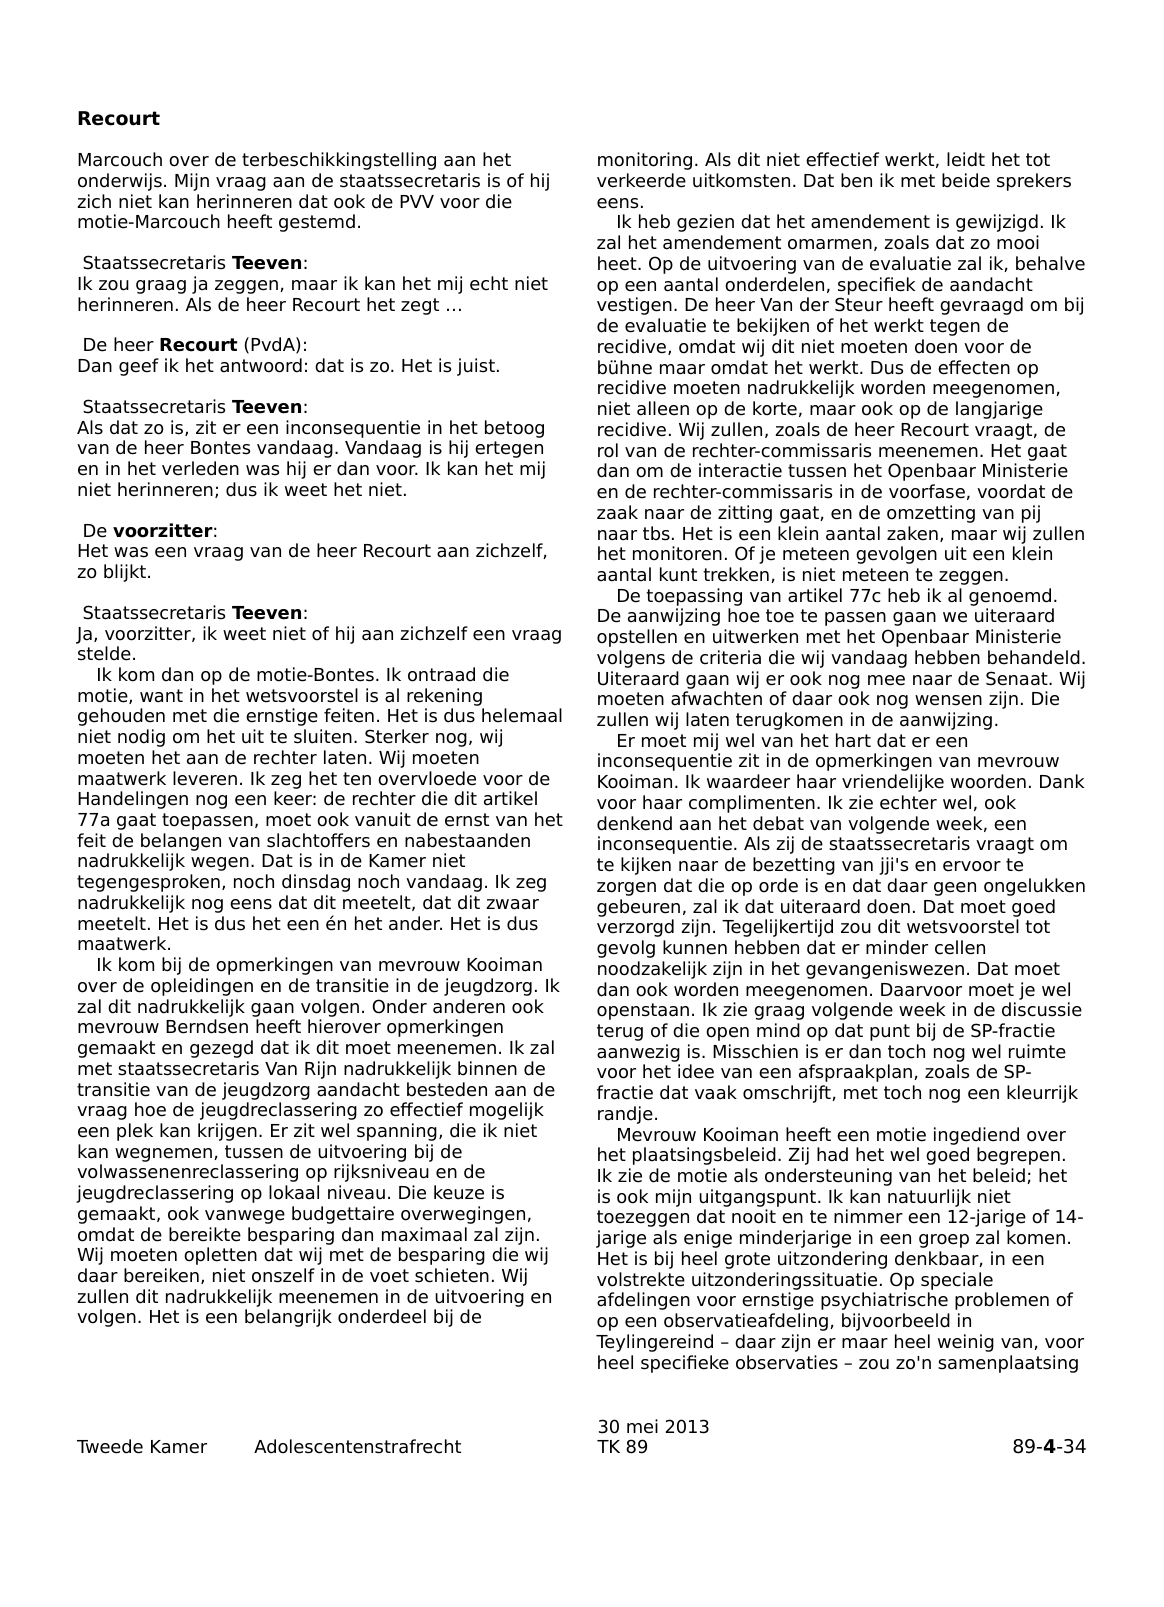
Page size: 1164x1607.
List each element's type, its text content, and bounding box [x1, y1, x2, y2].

text Dan geef ik het antwoord: dat is zo. Het is juist. [77, 356, 567, 377]
text monitoring. Als dit niet effectief werkt, leidt het tot verkeerde uitkomsten. Dat ben ik met beide sprekers eens. [596, 150, 1087, 212]
text Staatssecretaris Teeven: [77, 603, 567, 623]
text Ik heb gezien dat het amendement is gewijzigd. Ik zal het amendement omarmen, zoals dat zo mooi heet. Op de uitvoering van de evaluatie zal ik, behalve op een aantal onderdelen, specifiek de aandacht vestigen. De heer Van der Steur heeft gevraagd om bij de evaluatie te bekijken of het werkt tegen de recidive, omdat wij dit niet moeten doen voor de bühne maar omdat het werkt. Dus de effecten op recidive moeten nadrukkelijk worden meegenomen, niet alleen op de korte, maar ook op de langjarige recidive. Wij zullen, zoals de heer Recourt vraagt, de rol van de rechter-commissaris meenemen. Het gaat dan om de interactie tussen het Openbaar Ministerie en de rechter-commissaris in de voorfase, voordat de zaak naar de zitting gaat, en de omzetting van pij naar tbs. Het is een klein aantal zaken, maar wij zullen het monitoren. Of je meteen gevolgen uit een klein aantal kunt trekken, is niet meteen te zeggen. [596, 212, 1087, 586]
text Ja, voorzitter, ik weet niet of hij aan zichzelf een vraag stelde. [77, 623, 567, 665]
text Er moet mij wel van het hart dat er een inconsequentie zit in de opmerkingen van mevrouw Kooiman. Ik waardeer haar vriendelijke woorden. Dank voor haar complimenten. Ik zie echter wel, ook denkend aan het debat van volgende week, een inconsequentie. Als zij de staatssecretaris vraagt om te kijken naar de bezetting van jji's en ervoor te zorgen dat die op orde is en dat daar geen ongelukken gebeuren, zal ik dat uiteraard doen. Dat moet goed verzorgd zijn. Tegelijkertijd zou dit wetsvoorstel tot gevolg kunnen hebben dat er minder cellen noodzakelijk zijn in het gevangeniswezen. Dat moet dan ook worden meegenomen. Daarvoor moet je wel openstaan. Ik zie graag volgende week in de discussie terug of die open mind op dat punt bij de SP-fractie aanwezig is. Misschien is er dan toch nog wel ruimte voor het idee van een afspraakplan, zoals de SP-fractie dat vaak omschrijft, met toch nog een kleurrijk randje. [596, 731, 1087, 1124]
text Marcouch over de terbeschikkingstelling aan het onderwijs. Mijn vraag aan de staatssecretaris is of hij zich niet kan herinneren dat ook de PVV voor die motie-Marcouch heeft gestemd. [77, 150, 567, 233]
text Als dat zo is, zit er een inconsequentie in het betoog van de heer Bontes vandaag. Vandaag is hij ertegen en in het verleden was hij er dan voor. Ik kan het mij niet herinneren; dus ik weet het niet. [77, 417, 567, 500]
text Staatssecretaris Teeven: [77, 397, 567, 417]
text Het was een vraag van de heer Recourt aan zichzelf, zo blijkt. [77, 541, 567, 583]
text Ik zou graag ja zeggen, maar ik kan het mij echt niet herinneren. Als de heer Recourt het zegt … [77, 274, 567, 315]
text De heer Recourt (PvdA): [77, 335, 567, 356]
text Staatssecretaris Teeven: [77, 253, 567, 274]
text De voorzitter: [77, 520, 567, 541]
text Ik kom dan op de motie-Bontes. Ik ontraad die motie, want in het wetsvoorstel is al rekening gehouden met die ernstige feiten. Het is dus helemaal niet nodig om het uit te sluiten. Sterker nog, wij moeten het aan de rechter laten. Wij moeten maatwerk leveren. Ik zeg het ten overvloede voor de Handelingen nog een keer: de rechter die dit artikel 77a gaat toepassen, moet ook vanuit de ernst van het feit de belangen van slachtoffers en nabestaanden nadrukkelijk wegen. Dat is in de Kamer niet tegengesproken, noch dinsdag noch vandaag. Ik zeg nadrukkelijk nog eens dat dit meetelt, dat dit zwaar meetelt. Het is dus het een én het ander. Het is dus maatwerk. [77, 665, 567, 955]
text De toepassing van artikel 77c heb ik al genoemd. De aanwijzing hoe toe te passen gaan we uiteraard opstellen en uitwerken met het Openbaar Ministerie volgens de criteria die wij vandaag hebben behandeld. Uiteraard gaan wij er ook nog mee naar de Senaat. Wij moeten afwachten of daar ook nog wensen zijn. Die zullen wij laten terugkomen in de aanwijzing. [596, 586, 1087, 731]
text Mevrouw Kooiman heeft een motie ingediend over het plaatsingsbeleid. Zij had het wel goed begrepen. Ik zie de motie als ondersteuning van het beleid; het is ook mijn uitgangspunt. Ik kan natuurlijk niet toezeggen dat nooit en te nimmer een 12-jarige of 14-jarige als enige minderjarige in een groep zal komen. Het is bij heel grote uitzondering denkbaar, in een volstrekte uitzonderingssituatie. Op speciale afdelingen voor ernstige psychiatrische problemen of op een observatieafdeling, bijvoorbeeld in Teylingereind – daar zijn er maar heel weinig van, voor heel specifieke observaties – zou zo'n samenplaatsing [596, 1124, 1087, 1373]
text Ik kom bij de opmerkingen van mevrouw Kooiman over de opleidingen en de transitie in de jeugdzorg. Ik zal dit nadrukkelijk gaan volgen. Onder anderen ook mevrouw Berndsen heeft hierover opmerkingen gemaakt en gezegd dat ik dit moet meenemen. Ik zal met staatssecretaris Van Rijn nadrukkelijk binnen de transitie van de jeugdzorg aandacht besteden aan de vraag hoe de jeugdreclassering zo effectief mogelijk een plek kan krijgen. Er zit wel spanning, die ik niet kan wegnemen, tussen de uitvoering bij de volwassenenreclassering op rijksniveau en de jeugdreclassering op lokaal niveau. Die keuze is gemaakt, ook vanwege budgettaire overwegingen, omdat de bereikte besparing dan maximaal zal zijn. Wij moeten opletten dat wij met de besparing die wij daar bereiken, niet onszelf in de voet schieten. Wij zullen dit nadrukkelijk meenemen in de uitvoering en volgen. Het is een belangrijk onderdeel bij de [77, 955, 567, 1328]
